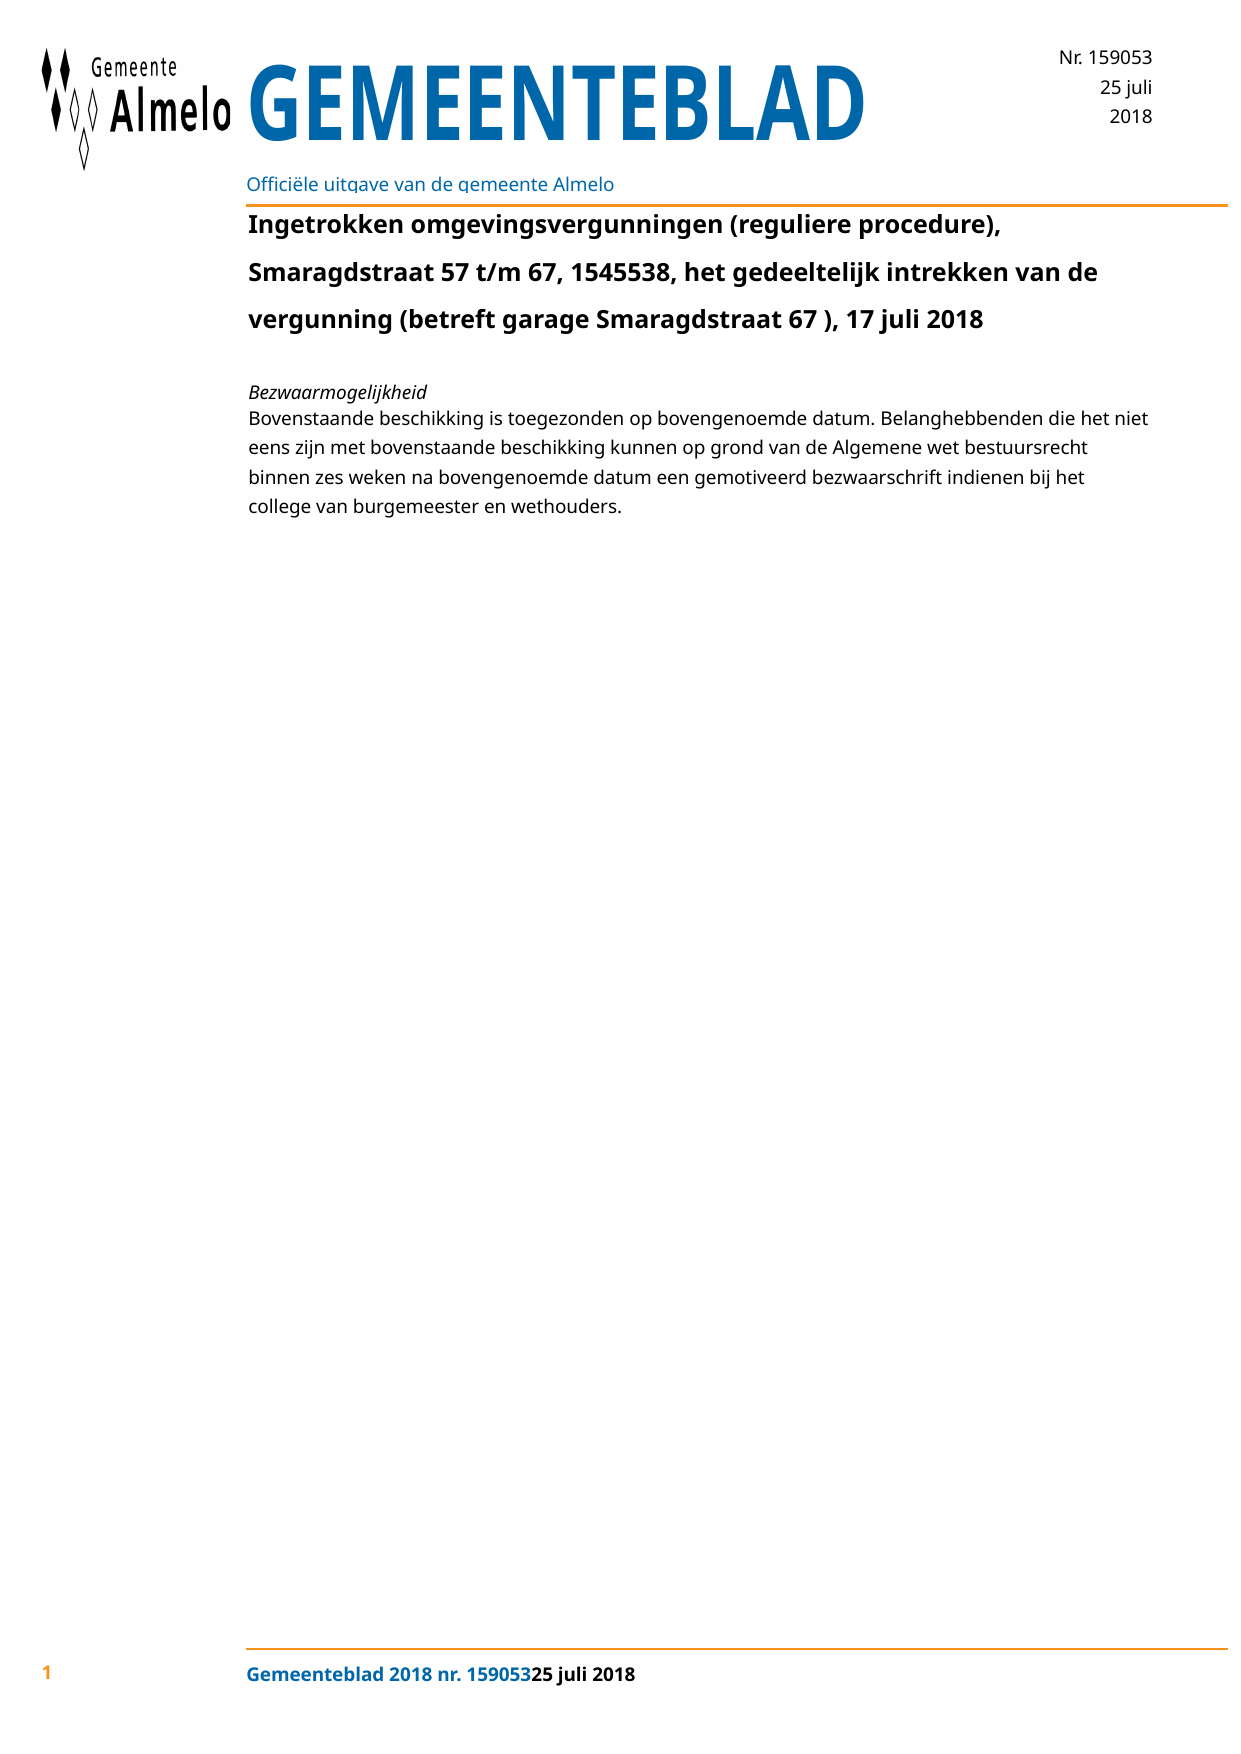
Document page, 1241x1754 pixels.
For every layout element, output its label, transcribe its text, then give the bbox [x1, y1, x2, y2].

text Bezwaarmogelijkheid [248, 379, 1152, 405]
text Ingetrokken omgevingsvergunningen (reguliere procedure), Smaragdstraat 57 t/m 67, 1545538, het gedeeltelijk intrekken van de vergunning (betreft garage Smaragdstraat 67 ), 17 juli 2018 [248, 207, 1152, 336]
text Bovenstaande beschikking is toegezonden op bovengenoemde datum. Belanghebbenden die het niet eens zijn met bovenstaande beschikking kunnen op grond van de Algemene wet bestuursrecht binnen zes weken na bovengenoemde datum een gemotiveerd bezwaarschrift indienen bij het college van burgemeester en wethouders. [248, 405, 1152, 519]
picture [41, 47, 231, 172]
